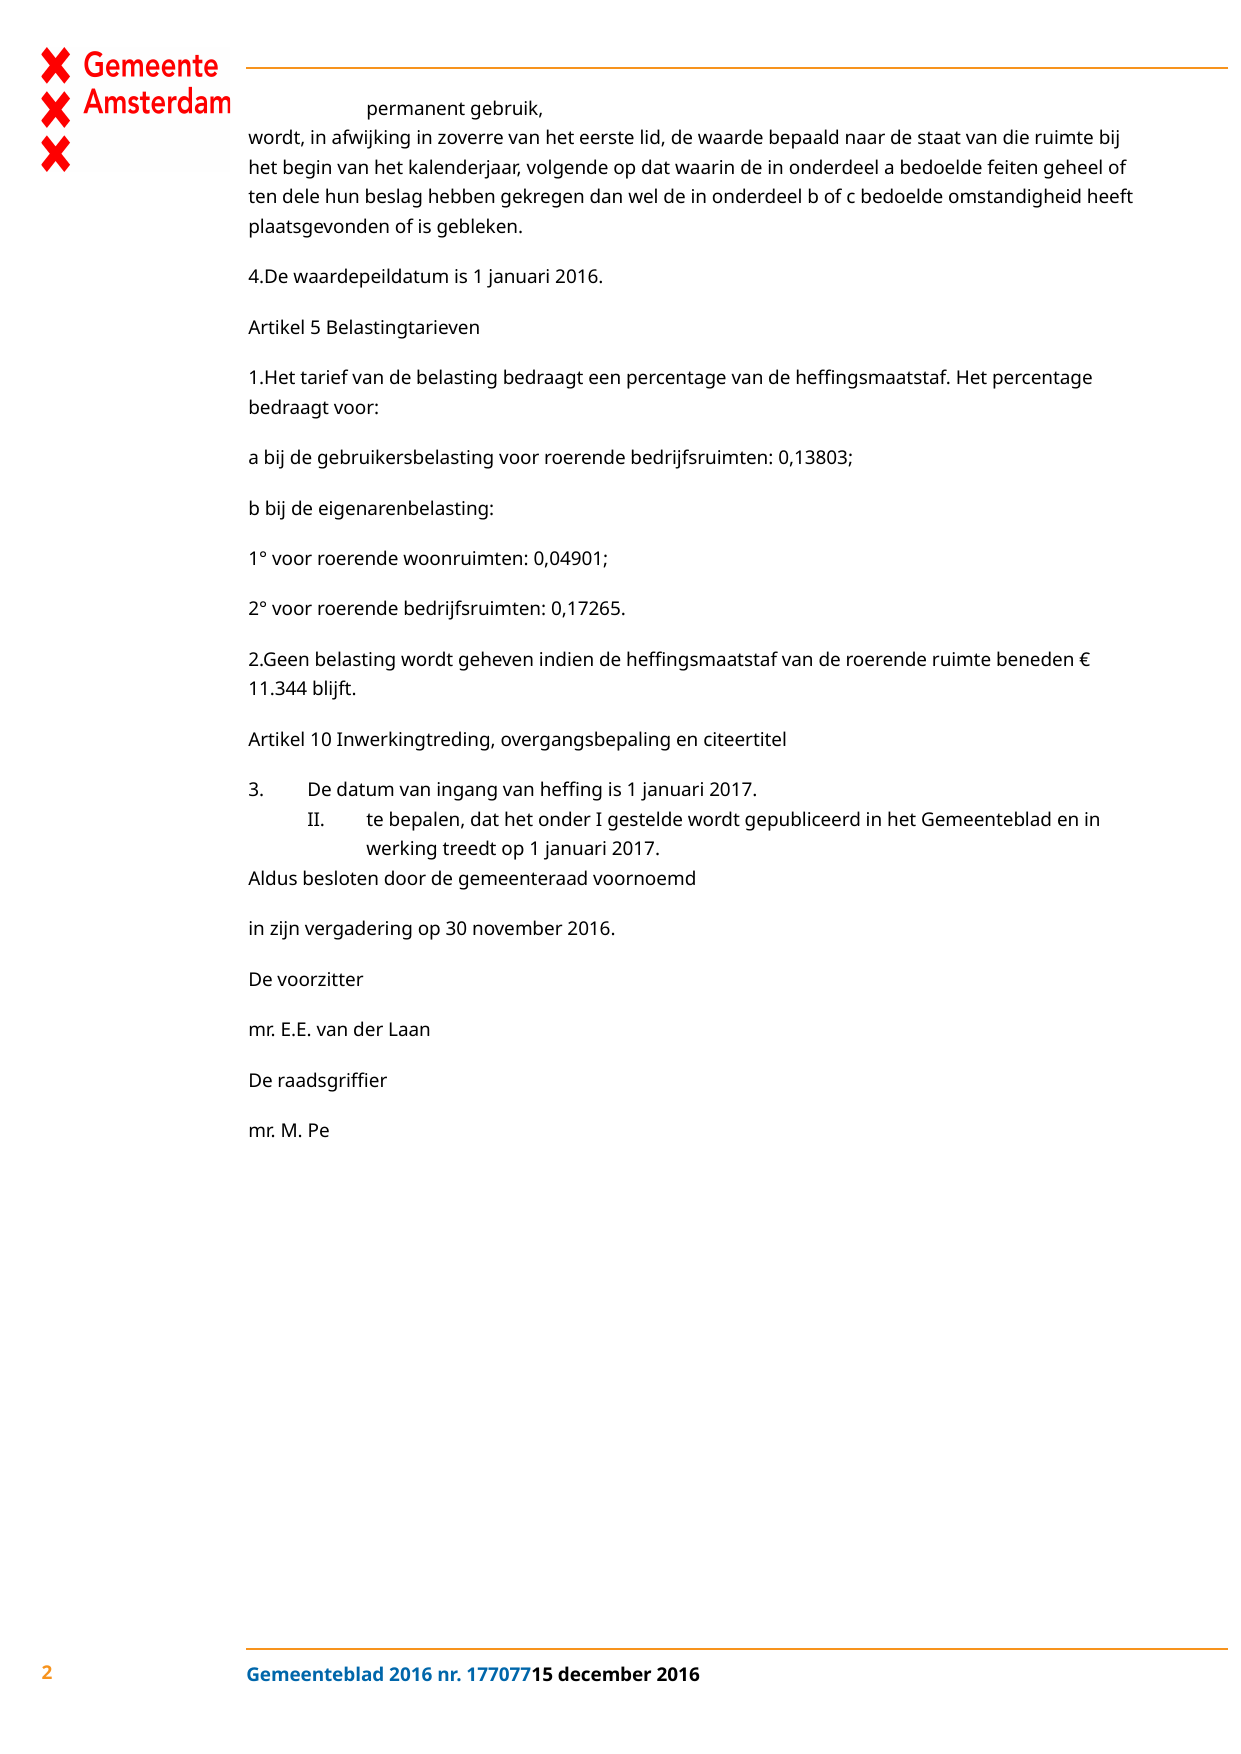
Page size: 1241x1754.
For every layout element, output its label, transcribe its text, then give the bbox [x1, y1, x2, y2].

text a bij de gebruikersbelasting voor roerende bedrijfsruimten: 0,13803; [248, 444, 1152, 470]
text 2.Geen belasting wordt geheven indien de heffingsmaatstaf van de roerende ruimte beneden € 11.344 blijft. [248, 646, 1152, 701]
list De datum van ingang van heffing is 1 januari 2017. [248, 776, 1152, 802]
text Aldus besloten door de gemeenteraad voornoemd [248, 865, 1152, 891]
text mr. E.E. van der Laan [248, 1016, 1152, 1042]
text 4.De waardepeildatum is 1 januari 2016. [248, 263, 1152, 289]
text mr. M. Pe [248, 1117, 1152, 1143]
text Artikel 5 Belastingtarieven [248, 314, 1152, 340]
text 1° voor roerende woonruimten: 0,04901; [248, 545, 1152, 571]
text 2° voor roerende bedrijfsruimten: 0,17265. [248, 596, 1152, 621]
text 1.Het tarief van de belasting bedraagt een percentage van de heffingsmaatstaf. Het percentage bedraagt voor: [248, 364, 1152, 420]
text wordt, in afwijking in zoverre van het eerste lid, de waarde bepaald naar de staat van die ruimte bij het begin van het kalenderjaar, volgende op dat waarin de in onderdeel a bedoelde feiten geheel of ten dele hun beslag hebben gekregen dan wel de in onderdeel b of c bedoelde omstandigheid heeft plaatsgevonden of is gebleken. [248, 124, 1152, 239]
text in zijn vergadering op 30 november 2016. [248, 916, 1152, 941]
text De voorzitter [248, 966, 1152, 992]
text Artikel 10 Inwerkingtreding, overgangsbepaling en citeertitel [248, 726, 1152, 752]
list permanent gebruik, [307, 95, 1152, 121]
list te bepalen, dat het onder I gestelde wordt gepubliceerd in het Gemeenteblad en in werking treedt op 1 januari 2017. [307, 806, 1152, 861]
text De raadsgriffier [248, 1067, 1152, 1093]
text b bij de eigenarenbelasting: [248, 495, 1152, 521]
picture [41, 47, 231, 172]
